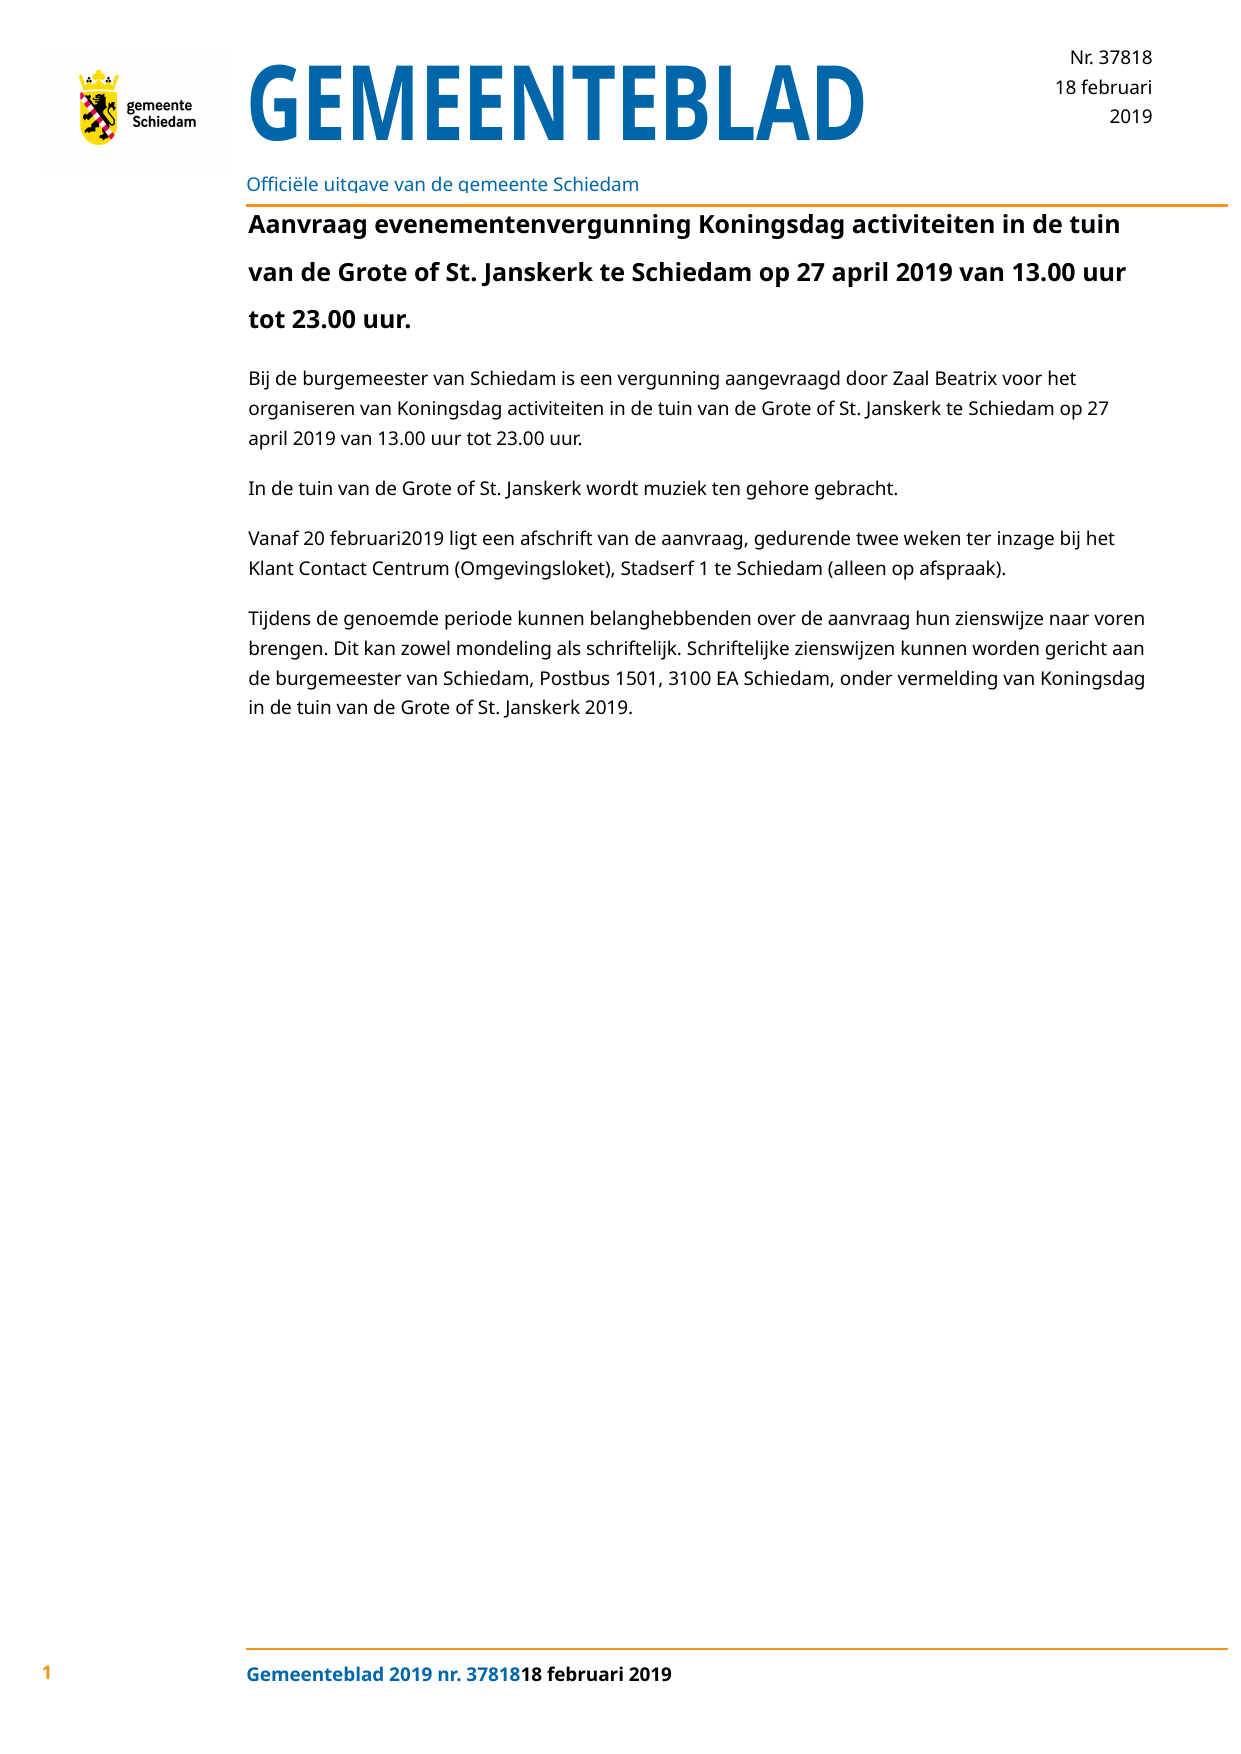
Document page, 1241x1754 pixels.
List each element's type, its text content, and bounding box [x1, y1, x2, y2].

text Tijdens de genoemde periode kunnen belanghebbenden over de aanvraag hun zienswijze naar voren brengen. Dit kan zowel mondeling als schriftelijk. Schriftelijke zienswijzen kunnen worden gericht aan de burgemeester van Schiedam, Postbus 1501, 3100 EA Schiedam, onder vermelding van Koningsdag in de tuin van de Grote of St. Janskerk 2019. [248, 606, 1152, 720]
text Vanaf 20 februari2019 ligt een afschrift van de aanvraag, gedurende twee weken ter inzage bij het Klant Contact Centrum (Omgevingsloket), Stadserf 1 te Schiedam (alleen op afspraak). [248, 526, 1152, 581]
picture [41, 47, 231, 172]
text Aanvraag evenementenvergunning Koningsdag activiteiten in de tuin van de Grote of St. Janskerk te Schiedam op 27 april 2019 van 13.00 uur tot 23.00 uur. [248, 207, 1152, 336]
text Bij de burgemeester van Schiedam is een vergunning aangevraagd door Zaal Beatrix voor het organiseren van Koningsdag activiteiten in de tuin van de Grote of St. Janskerk te Schiedam op 27 april 2019 van 13.00 uur tot 23.00 uur. [248, 366, 1152, 450]
text In de tuin van de Grote of St. Janskerk wordt muziek ten gehore gebracht. [248, 475, 1152, 501]
